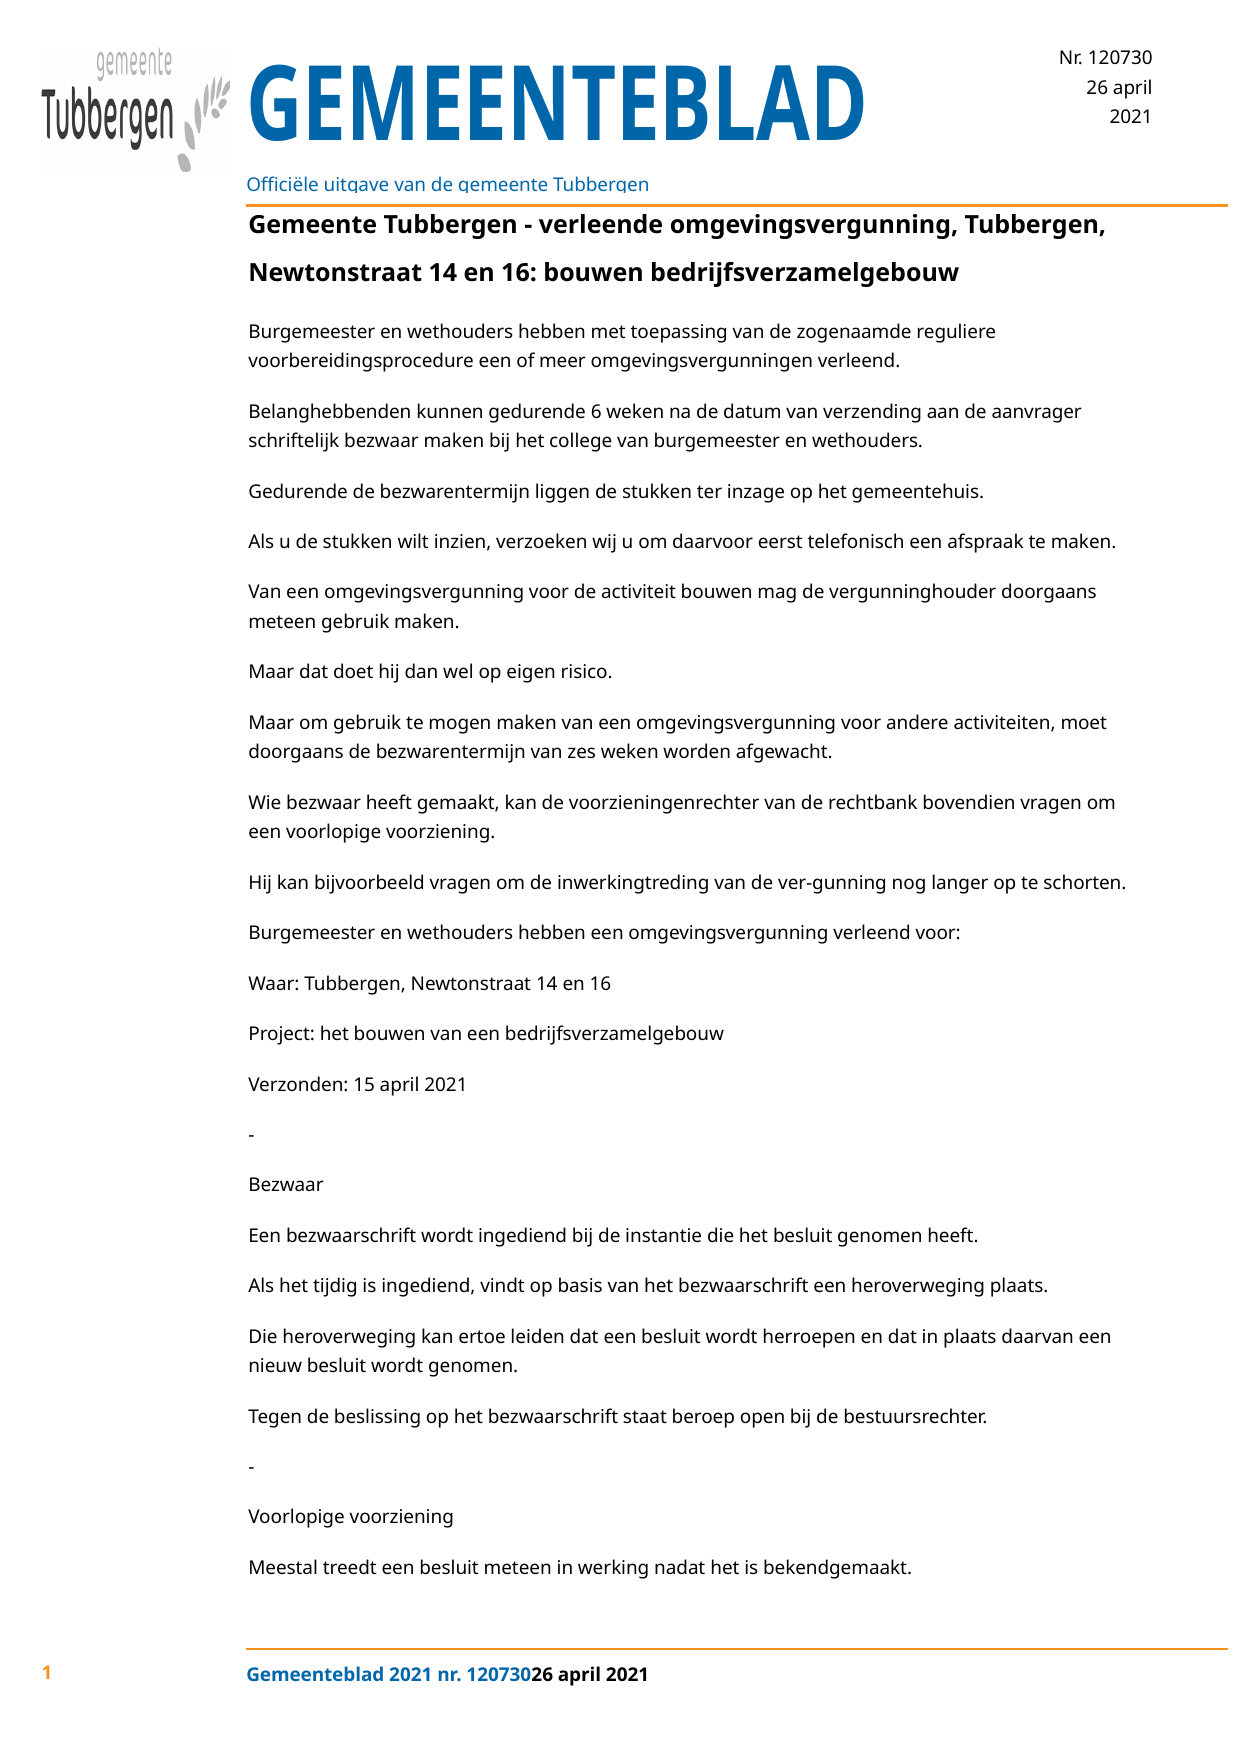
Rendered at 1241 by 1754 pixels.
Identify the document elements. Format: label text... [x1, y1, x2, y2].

text Een bezwaarschrift wordt ingediend bij de instantie die het besluit genomen heeft. [248, 1222, 1152, 1248]
text Verzonden: 15 april 2021 [248, 1071, 1152, 1097]
text - [248, 1453, 1152, 1479]
text Burgemeester en wethouders hebben met toepassing van de zogenaamde reguliere voorbereidingsprocedure een of meer omgevingsvergunningen verleend. [248, 318, 1152, 373]
text Als het tijdig is ingediend, vindt op basis van het bezwaarschrift een heroverweging plaats. [248, 1272, 1152, 1298]
text Waar: Tubbergen, Newtonstraat 14 en 16 [248, 970, 1152, 996]
text Als u de stukken wilt inzien, verzoeken wij u om daarvoor eerst telefonisch een afspraak te maken. [248, 528, 1152, 554]
text Bezwaar [248, 1172, 1152, 1197]
text Meestal treedt een besluit meteen in werking nadat het is bekendgemaakt. [248, 1554, 1152, 1580]
text Maar dat doet hij dan wel op eigen risico. [248, 659, 1152, 684]
text Project: het bouwen van een bedrijfsverzamelgebouw [248, 1020, 1152, 1046]
picture [41, 47, 231, 172]
text Belanghebbenden kunnen gedurende 6 weken na de datum van verzending aan de aanvrager schriftelijk bezwaar maken bij het college van burgemeester en wethouders. [248, 398, 1152, 453]
text Gemeente Tubbergen - verleende omgevingsvergunning, Tubbergen, Newtonstraat 14 en 16: bouwen bedrijfsverzamelgebouw [248, 207, 1152, 288]
text Gedurende de bezwarentermijn liggen de stukken ter inzage op het gemeentehuis. [248, 478, 1152, 504]
text Maar om gebruik te mogen maken van een omgevingsvergunning voor andere activiteiten, moet doorgaans de bezwarentermijn van zes weken worden afgewacht. [248, 709, 1152, 764]
text - [248, 1121, 1152, 1147]
text Van een omgevingsvergunning voor de activiteit bouwen mag de vergunninghouder doorgaans meteen gebruik maken. [248, 579, 1152, 634]
text Burgemeester en wethouders hebben een omgevingsvergunning verleend voor: [248, 919, 1152, 945]
text Hij kan bijvoorbeeld vragen om de inwerkingtreding van de ver-gunning nog langer op te schorten. [248, 869, 1152, 895]
text Voorlopige voorziening [248, 1504, 1152, 1529]
text Tegen de beslissing op het bezwaarschrift staat beroep open bij de bestuursrechter. [248, 1403, 1152, 1429]
text Wie bezwaar heeft gemaakt, kan de voorzieningenrechter van de rechtbank bovendien vragen om een voorlopige voorziening. [248, 789, 1152, 844]
text Die heroverweging kan ertoe leiden dat een besluit wordt herroepen en dat in plaats daarvan een nieuw besluit wordt genomen. [248, 1323, 1152, 1378]
